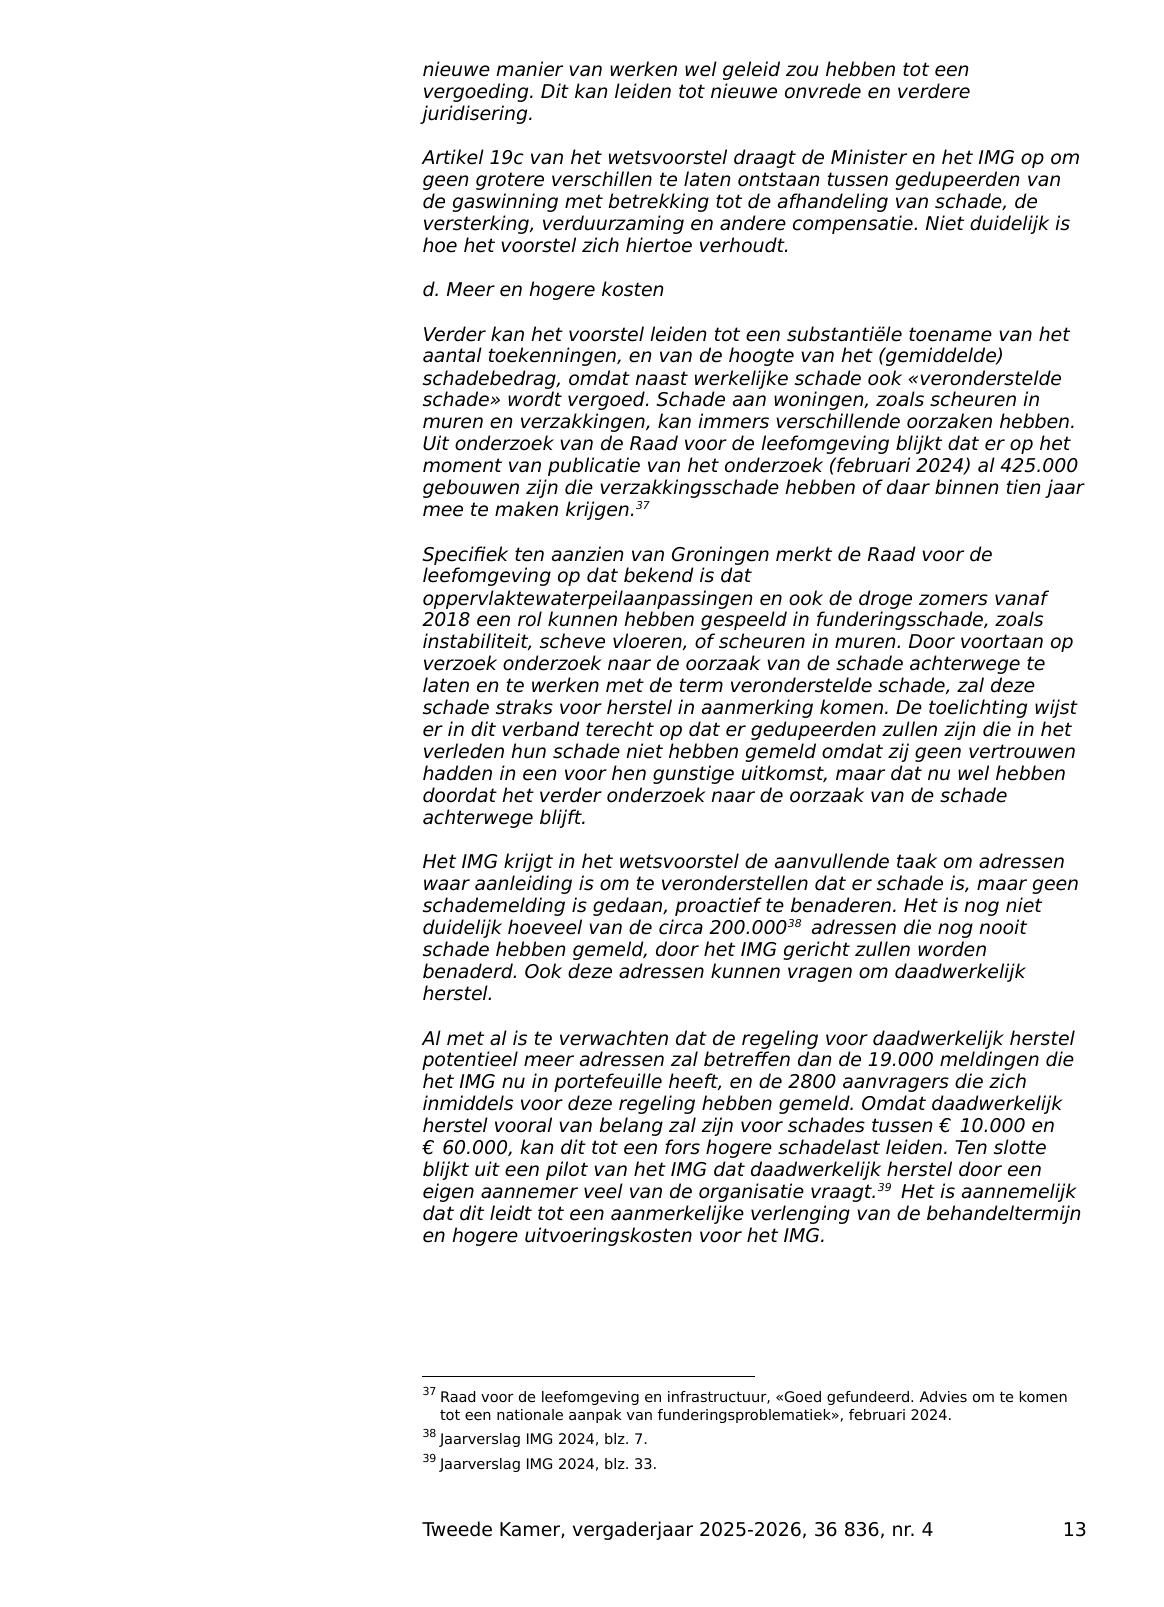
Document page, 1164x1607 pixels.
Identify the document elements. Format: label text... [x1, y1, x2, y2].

text Het IMG krijgt in het wetsvoorstel de aanvullende taak om adressen waar aanleiding is om te veronderstellen dat er schade is, maar geen schademelding is gedaan, proactief te benaderen. Het is nog niet duidelijk hoeveel van de circa 200.000 adressen die nog nooit schade hebben gemeld, door het IMG gericht zullen worden benaderd. Ook deze adressen kunnen vragen om daadwerkelijk herstel. [422, 851, 1087, 1005]
subtitle d. Meer en hogere kosten [422, 279, 1087, 301]
text Verder kan het voorstel leiden tot een substantiële toename van het aantal toekenningen, en van de hoogte van het (gemiddelde) schadebedrag, omdat naast werkelijke schade ook «veronderstelde schade» wordt vergoed. Schade aan woningen, zoals scheuren in muren en verzakkingen, kan immers verschillende oorzaken hebben. Uit onderzoek van de Raad voor de leefomgeving blijkt dat er op het moment van publicatie van het onderzoek (februari 2024) al 425.000 gebouwen zijn die verzakkingsschade hebben of daar binnen tien jaar mee te maken krijgen. [422, 323, 1087, 521]
text Specifiek ten aanzien van Groningen merkt de Raad voor de leefomgeving op dat bekend is dat oppervlaktewaterpeilaanpassingen en ook de droge zomers vanaf 2018 een rol kunnen hebben gespeeld in funderingsschade, zoals instabiliteit, scheve vloeren, of scheuren in muren. Door voortaan op verzoek onderzoek naar de oorzaak van de schade achterwege te laten en te werken met de term veronderstelde schade, zal deze schade straks voor herstel in aanmerking komen. De toelichting wijst er in dit verband terecht op dat er gedupeerden zullen zijn die in het verleden hun schade niet hebben gemeld omdat zij geen vertrouwen hadden in een voor hen gunstige uitkomst, maar dat nu wel hebben doordat het verder onderzoek naar de oorzaak van de schade achterwege blijft. [422, 543, 1087, 829]
text Jaarverslag IMG 2024, blz. 7. [422, 1427, 1087, 1449]
text Al met al is te verwachten dat de regeling voor daadwerkelijk herstel potentieel meer adressen zal betreffen dan de 19.000 meldingen die het IMG nu in portefeuille heeft, en de 2800 aanvragers die zich inmiddels voor deze regeling hebben gemeld. Omdat daadwerkelijk herstel vooral van belang zal zijn voor schades tussen € 10.000 en € 60.000, kan dit tot een fors hogere schadelast leiden. Ten slotte blijkt uit een pilot van het IMG dat daadwerkelijk herstel door een eigen aannemer veel van de organisatie vraagt. Het is aannemelijk dat dit leidt tot een aanmerkelijke verlenging van de behandeltermijn en hogere uitvoeringskosten voor het IMG. [422, 1027, 1087, 1247]
text nieuwe manier van werken wel geleid zou hebben tot een vergoeding. Dit kan leiden tot nieuwe onvrede en verdere juridisering. [422, 59, 1087, 125]
text Raad voor de leefomgeving en infrastructuur, «Goed gefundeerd. Advies om te komen tot een nationale aanpak van funderingsproblematiek», februari 2024. [422, 1385, 1087, 1424]
text Jaarverslag IMG 2024, blz. 33. [422, 1452, 1087, 1474]
text Artikel 19c van het wetsvoorstel draagt de Minister en het IMG op om geen grotere verschillen te laten ontstaan tussen gedupeerden van de gaswinning met betrekking tot de afhandeling van schade, de versterking, verduurzaming en andere compensatie. Niet duidelijk is hoe het voorstel zich hiertoe verhoudt. [422, 147, 1087, 257]
